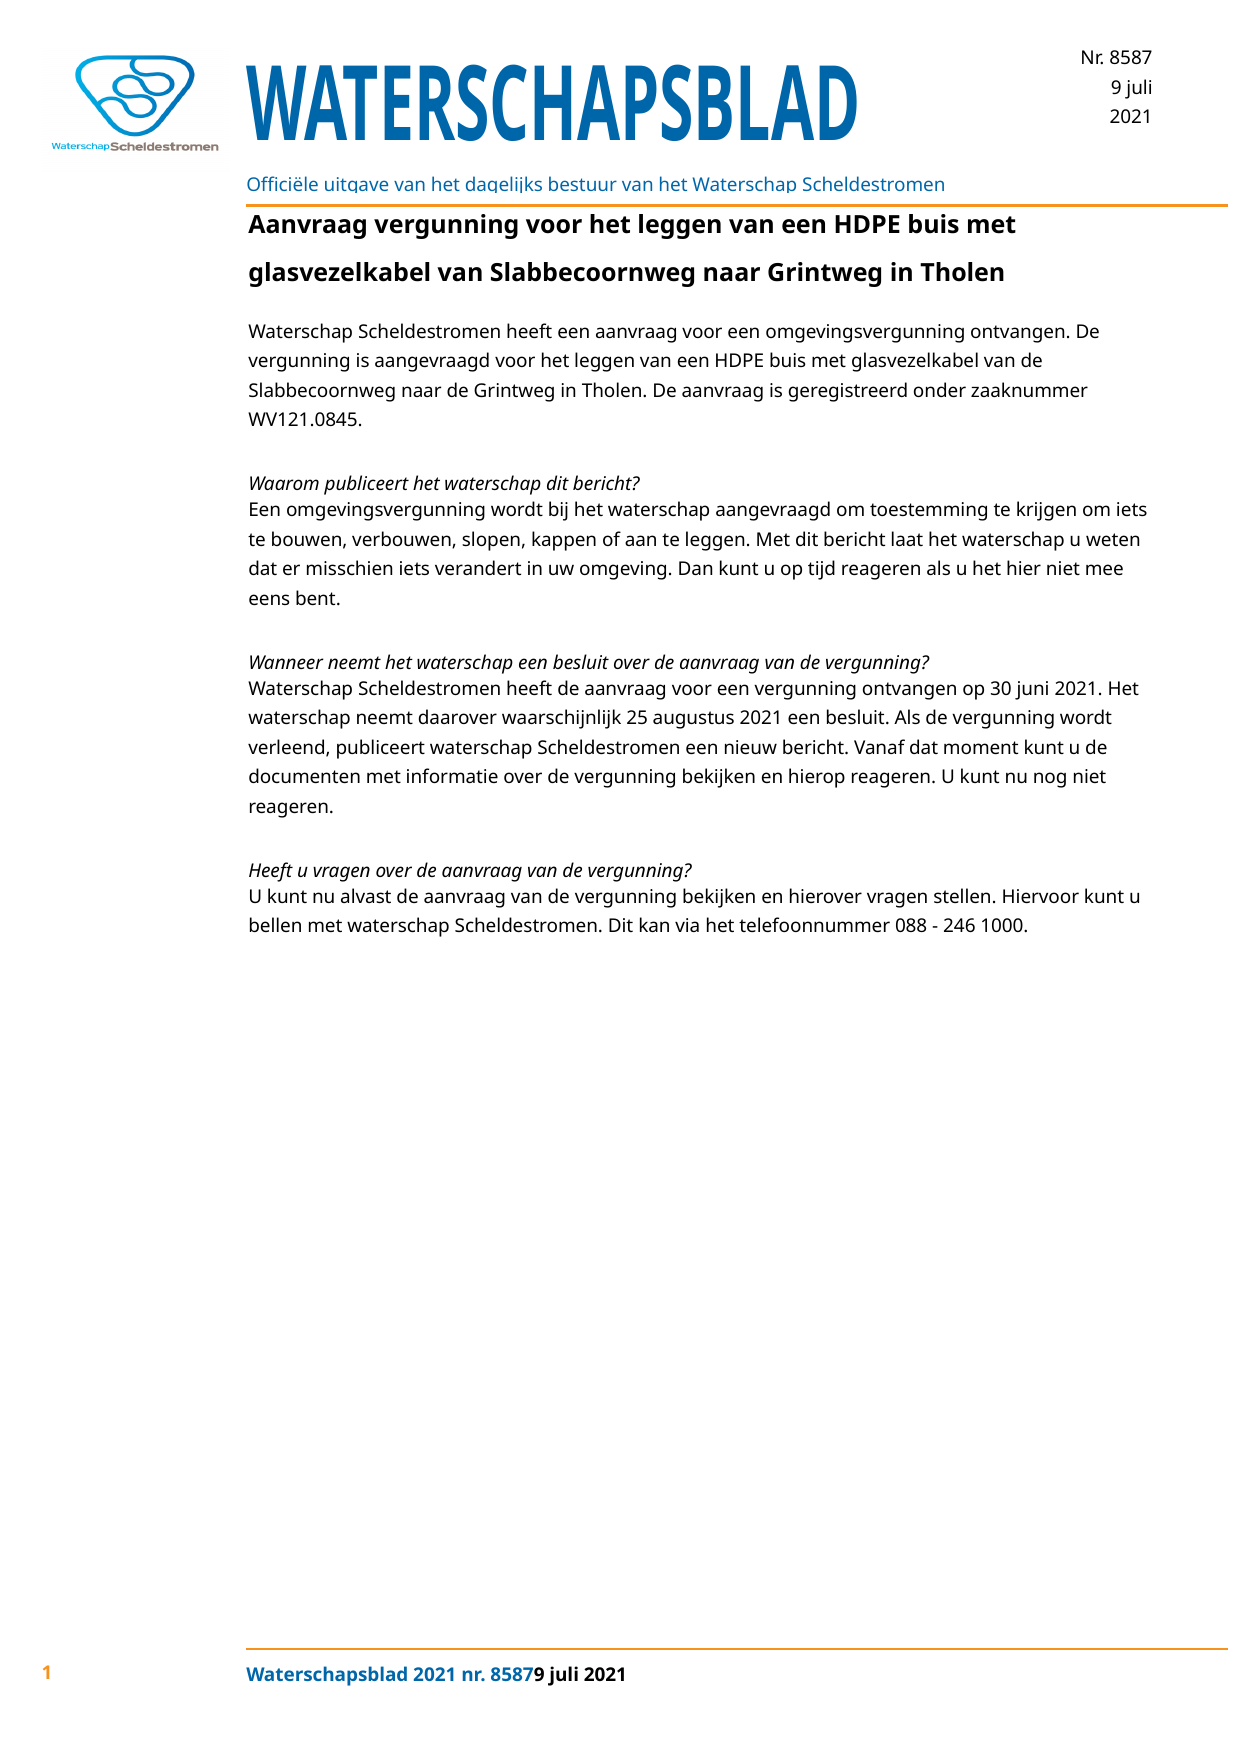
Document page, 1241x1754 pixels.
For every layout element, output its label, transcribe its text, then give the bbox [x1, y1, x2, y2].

text Een omgevingsvergunning wordt bij het waterschap aangevraagd om toestemming te krijgen om iets te bouwen, verbouwen, slopen, kappen of aan te leggen. Met dit bericht laat het waterschap u weten dat er misschien iets verandert in uw omgeving. Dan kunt u op tijd reageren als u het hier niet mee eens bent. [248, 496, 1152, 611]
text Wanneer neemt het waterschap een besluit over de aanvraag van de vergunning? [248, 649, 1152, 675]
picture [41, 47, 231, 172]
text Waterschap Scheldestromen heeft de aanvraag voor een vergunning ontvangen op 30 juni 2021. Het waterschap neemt daarover waarschijnlijk 25 augustus 2021 een besluit. Als de vergunning wordt verleend, publiceert waterschap Scheldestromen een nieuw bericht. Vanaf dat moment kunt u de documenten met informatie over de vergunning bekijken en hierop reageren. U kunt nu nog niet reageren. [248, 675, 1152, 819]
text Waarom publiceert het waterschap dit bericht? [248, 471, 1152, 496]
text Aanvraag vergunning voor het leggen van een HDPE buis met glasvezelkabel van Slabbecoornweg naar Grintweg in Tholen [248, 207, 1152, 288]
text Heeft u vragen over de aanvraag van de vergunning? [248, 857, 1152, 883]
text Waterschap Scheldestromen heeft een aanvraag voor een omgevingsvergunning ontvangen. De vergunning is aangevraagd voor het leggen van een HDPE buis met glasvezelkabel van de Slabbecoornweg naar de Grintweg in Tholen. De aanvraag is geregistreerd onder zaaknummer WV121.0845. [248, 318, 1152, 432]
text U kunt nu alvast de aanvraag van de vergunning bekijken en hierover vragen stellen. Hiervoor kunt u bellen met waterschap Scheldestromen. Dit kan via het telefoonnummer 088 - 246 1000. [248, 883, 1152, 938]
